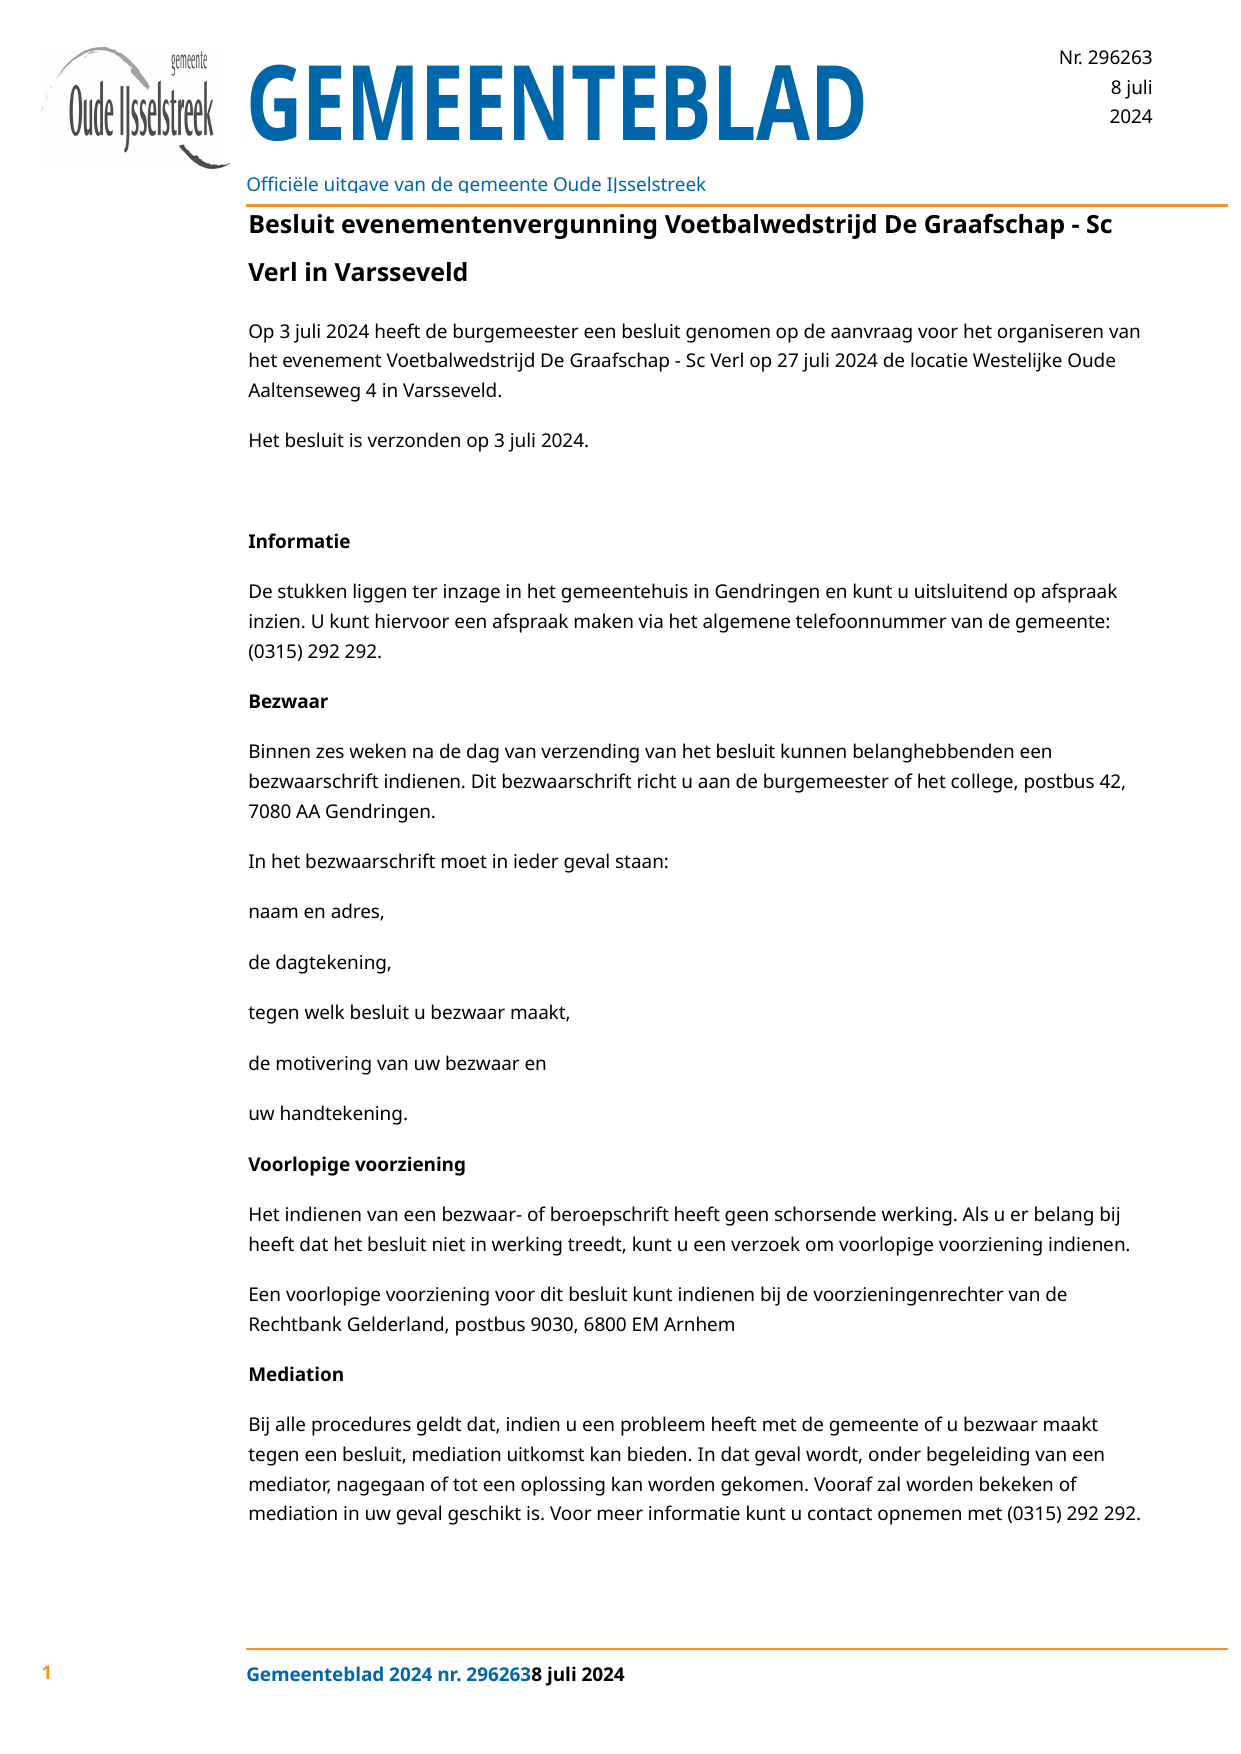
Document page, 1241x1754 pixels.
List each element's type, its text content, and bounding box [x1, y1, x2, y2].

text Een voorlopige voorziening voor dit besluit kunt indienen bij de voorzieningenrechter van de Rechtbank Gelderland, postbus 9030, 6800 EM Arnhem [248, 1281, 1152, 1337]
text Binnen zes weken na de dag van verzending van het besluit kunnen belanghebbenden een bezwaarschrift indienen. Dit bezwaarschrift richt u aan de burgemeester of het college, postbus 42, 7080 AA Gendringen. [248, 739, 1152, 824]
picture [41, 47, 231, 172]
text Mediation [248, 1361, 1152, 1387]
text Het besluit is verzonden op 3 juli 2024. [248, 427, 1152, 453]
text Het indienen van een bezwaar- of beroepschrift heeft geen schorsende werking. Als u er belang bij heeft dat het besluit niet in werking treedt, kunt u een verzoek om voorlopige voorziening indienen. [248, 1201, 1152, 1257]
text In het bezwaarschrift moet in ieder geval staan: [248, 848, 1152, 874]
text Bij alle procedures geldt dat, indien u een probleem heeft met de gemeente of u bezwaar maakt tegen een besluit, mediation uitkomst kan bieden. In dat geval wordt, onder begeleiding van een mediator, nagegaan of tot een oplossing kan worden gekomen. Vooraf zal worden bekeken of mediation in uw geval geschikt is. Voor meer informatie kunt u contact opnemen met (0315) 292 292. [248, 1412, 1152, 1526]
text uw handtekening. [248, 1100, 1152, 1126]
text tegen welk besluit u bezwaar maakt, [248, 999, 1152, 1025]
text De stukken liggen ter inzage in het gemeentehuis in Gendringen en kunt u uitsluitend op afspraak inzien. U kunt hiervoor een afspraak maken via het algemene telefoonnummer van de gemeente: (0315) 292 292. [248, 579, 1152, 664]
text de dagtekening, [248, 949, 1152, 975]
text Besluit evenementenvergunning Voetbalwedstrijd De Graafschap - Sc Verl in Varsseveld [248, 207, 1152, 288]
text Op 3 juli 2024 heeft de burgemeester een besluit genomen op de aanvraag voor het organiseren van het evenement Voetbalwedstrijd De Graafschap - Sc Verl op 27 juli 2024 de locatie Westelijke Oude Aaltenseweg 4 in Varsseveld. [248, 318, 1152, 403]
text de motivering van uw bezwaar en [248, 1050, 1152, 1076]
text Voorlopige voorziening [248, 1151, 1152, 1177]
text Informatie [248, 528, 1152, 554]
text naam en adres, [248, 899, 1152, 924]
text Bezwaar [248, 688, 1152, 714]
